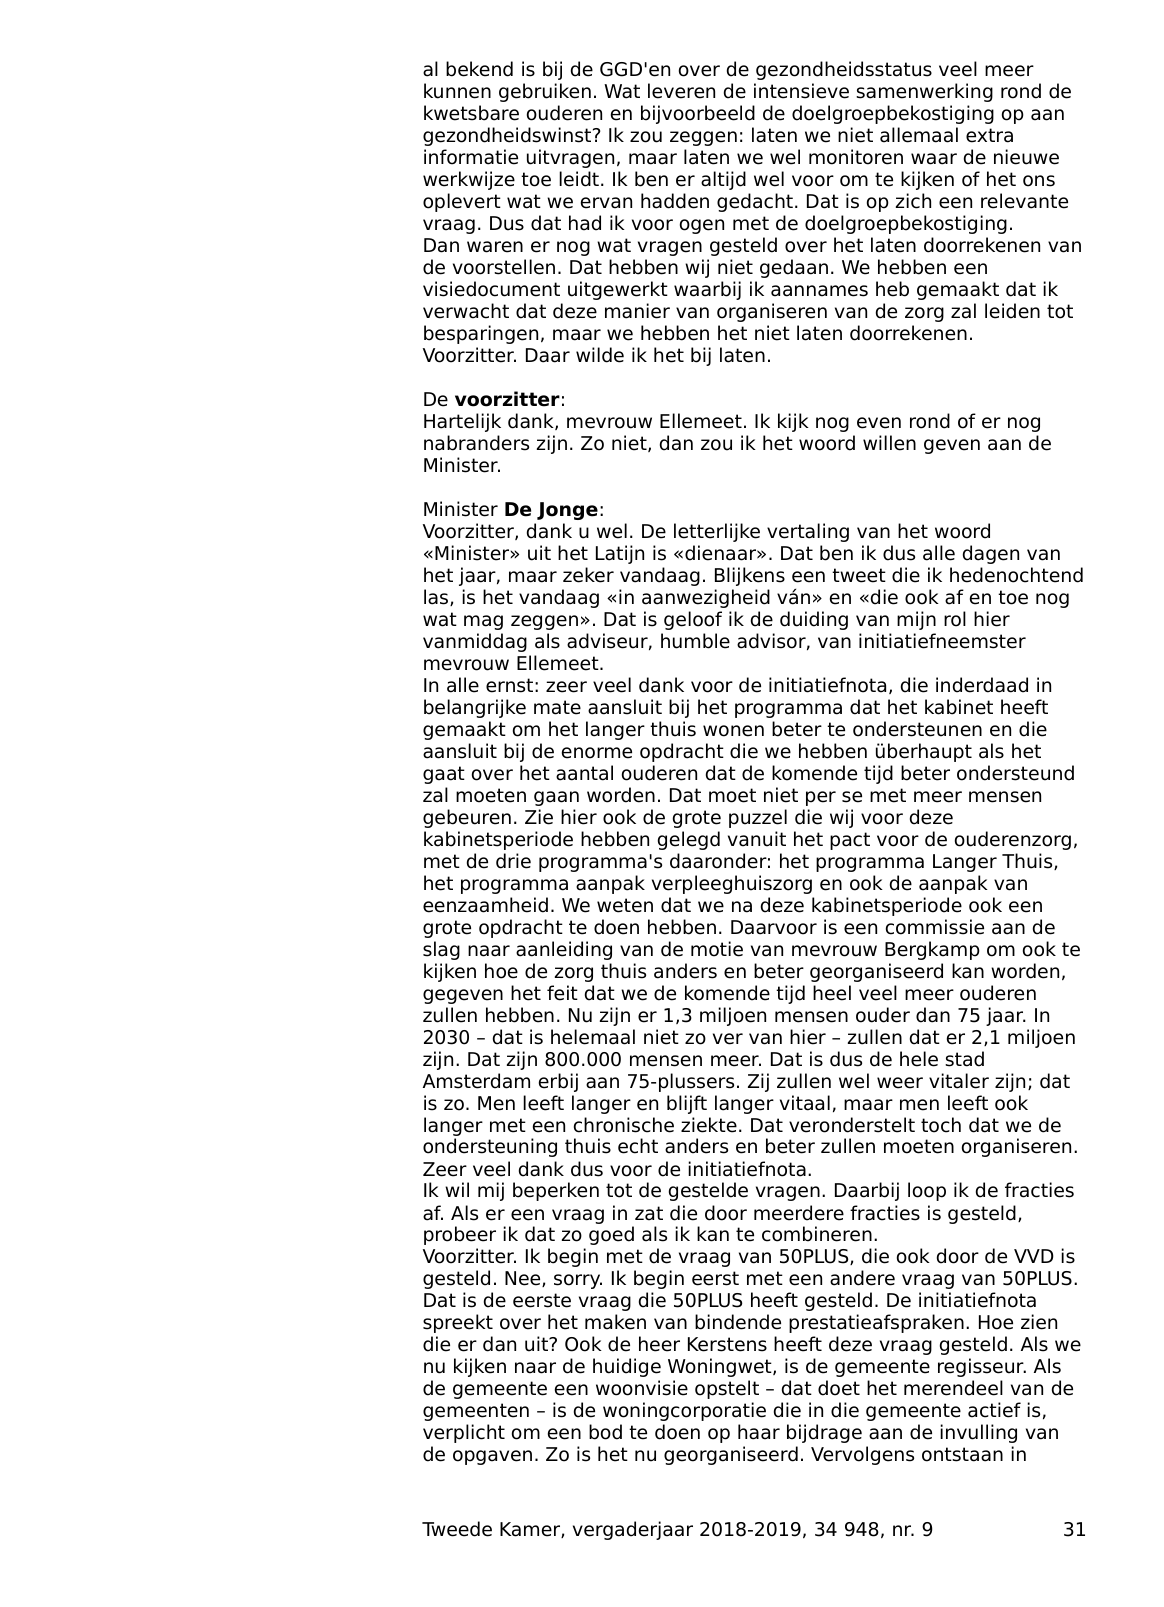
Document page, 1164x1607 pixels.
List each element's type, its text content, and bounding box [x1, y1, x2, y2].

text Hartelijk dank, mevrouw Ellemeet. Ik kijk nog even rond of er nog nabranders zijn. Zo niet, dan zou ik het woord willen geven aan de Minister. [422, 411, 1087, 477]
text Voorzitter. Ik begin met de vraag van 50PLUS, die ook door de VVD is gesteld. Nee, sorry. Ik begin eerst met een andere vraag van 50PLUS. Dat is de eerste vraag die 50PLUS heeft gesteld. De initiatiefnota spreekt over het maken van bindende prestatieafspraken. Hoe zien die er dan uit? Ook de heer Kerstens heeft deze vraag gesteld. Als we nu kijken naar de huidige Woningwet, is de gemeente regisseur. Als de gemeente een woonvisie opstelt – dat doet het merendeel van de gemeenten – is de woningcorporatie die in die gemeente actief is, verplicht om een bod te doen op haar bijdrage aan de invulling van de opgaven. Zo is het nu georganiseerd. Vervolgens ontstaan in [422, 1246, 1087, 1466]
text Voorzitter. Daar wilde ik het bij laten. [422, 345, 1087, 367]
text al bekend is bij de GGD'en over de gezondheidsstatus veel meer kunnen gebruiken. Wat leveren de intensieve samenwerking rond de kwetsbare ouderen en bijvoorbeeld de doelgroepbekostiging op aan gezondheidswinst? Ik zou zeggen: laten we niet allemaal extra informatie uitvragen, maar laten we wel monitoren waar de nieuwe werkwijze toe leidt. Ik ben er altijd wel voor om te kijken of het ons oplevert wat we ervan hadden gedacht. Dat is op zich een relevante vraag. Dus dat had ik voor ogen met de doelgroepbekostiging. [422, 59, 1087, 235]
text Ik wil mij beperken tot de gestelde vragen. Daarbij loop ik de fracties af. Als er een vraag in zat die door meerdere fracties is gesteld, probeer ik dat zo goed als ik kan te combineren. [422, 1180, 1087, 1246]
text De voorzitter: [422, 389, 1087, 411]
text Minister De Jonge: [422, 499, 1087, 521]
text Dan waren er nog wat vragen gesteld over het laten doorrekenen van de voorstellen. Dat hebben wij niet gedaan. We hebben een visiedocument uitgewerkt waarbij ik aannames heb gemaakt dat ik verwacht dat deze manier van organiseren van de zorg zal leiden tot besparingen, maar we hebben het niet laten doorrekenen. [422, 235, 1087, 345]
text Voorzitter, dank u wel. De letterlijke vertaling van het woord «Minister» uit het Latijn is «dienaar». Dat ben ik dus alle dagen van het jaar, maar zeker vandaag. Blijkens een tweet die ik hedenochtend las, is het vandaag «in aanwezigheid ván» en «die ook af en toe nog wat mag zeggen». Dat is geloof ik de duiding van mijn rol hier vanmiddag als adviseur, humble advisor, van initiatiefneemster mevrouw Ellemeet. [422, 521, 1087, 675]
text In alle ernst: zeer veel dank voor de initiatiefnota, die inderdaad in belangrijke mate aansluit bij het programma dat het kabinet heeft gemaakt om het langer thuis wonen beter te ondersteunen en die aansluit bij de enorme opdracht die we hebben überhaupt als het gaat over het aantal ouderen dat de komende tijd beter ondersteund zal moeten gaan worden. Dat moet niet per se met meer mensen gebeuren. Zie hier ook de grote puzzel die wij voor deze kabinetsperiode hebben gelegd vanuit het pact voor de ouderenzorg, met de drie programma's daaronder: het programma Langer Thuis, het programma aanpak verpleeghuiszorg en ook de aanpak van eenzaamheid. We weten dat we na deze kabinetsperiode ook een grote opdracht te doen hebben. Daarvoor is een commissie aan de slag naar aanleiding van de motie van mevrouw Bergkamp om ook te kijken hoe de zorg thuis anders en beter georganiseerd kan worden, gegeven het feit dat we de komende tijd heel veel meer ouderen zullen hebben. Nu zijn er 1,3 miljoen mensen ouder dan 75 jaar. In 2030 – dat is helemaal niet zo ver van hier – zullen dat er 2,1 miljoen zijn. Dat zijn 800.000 mensen meer. Dat is dus de hele stad Amsterdam erbij aan 75-plussers. Zij zullen wel weer vitaler zijn; dat is zo. Men leeft langer en blijft langer vitaal, maar men leeft ook langer met een chronische ziekte. Dat veronderstelt toch dat we de ondersteuning thuis echt anders en beter zullen moeten organiseren. Zeer veel dank dus voor de initiatiefnota. [422, 675, 1087, 1180]
